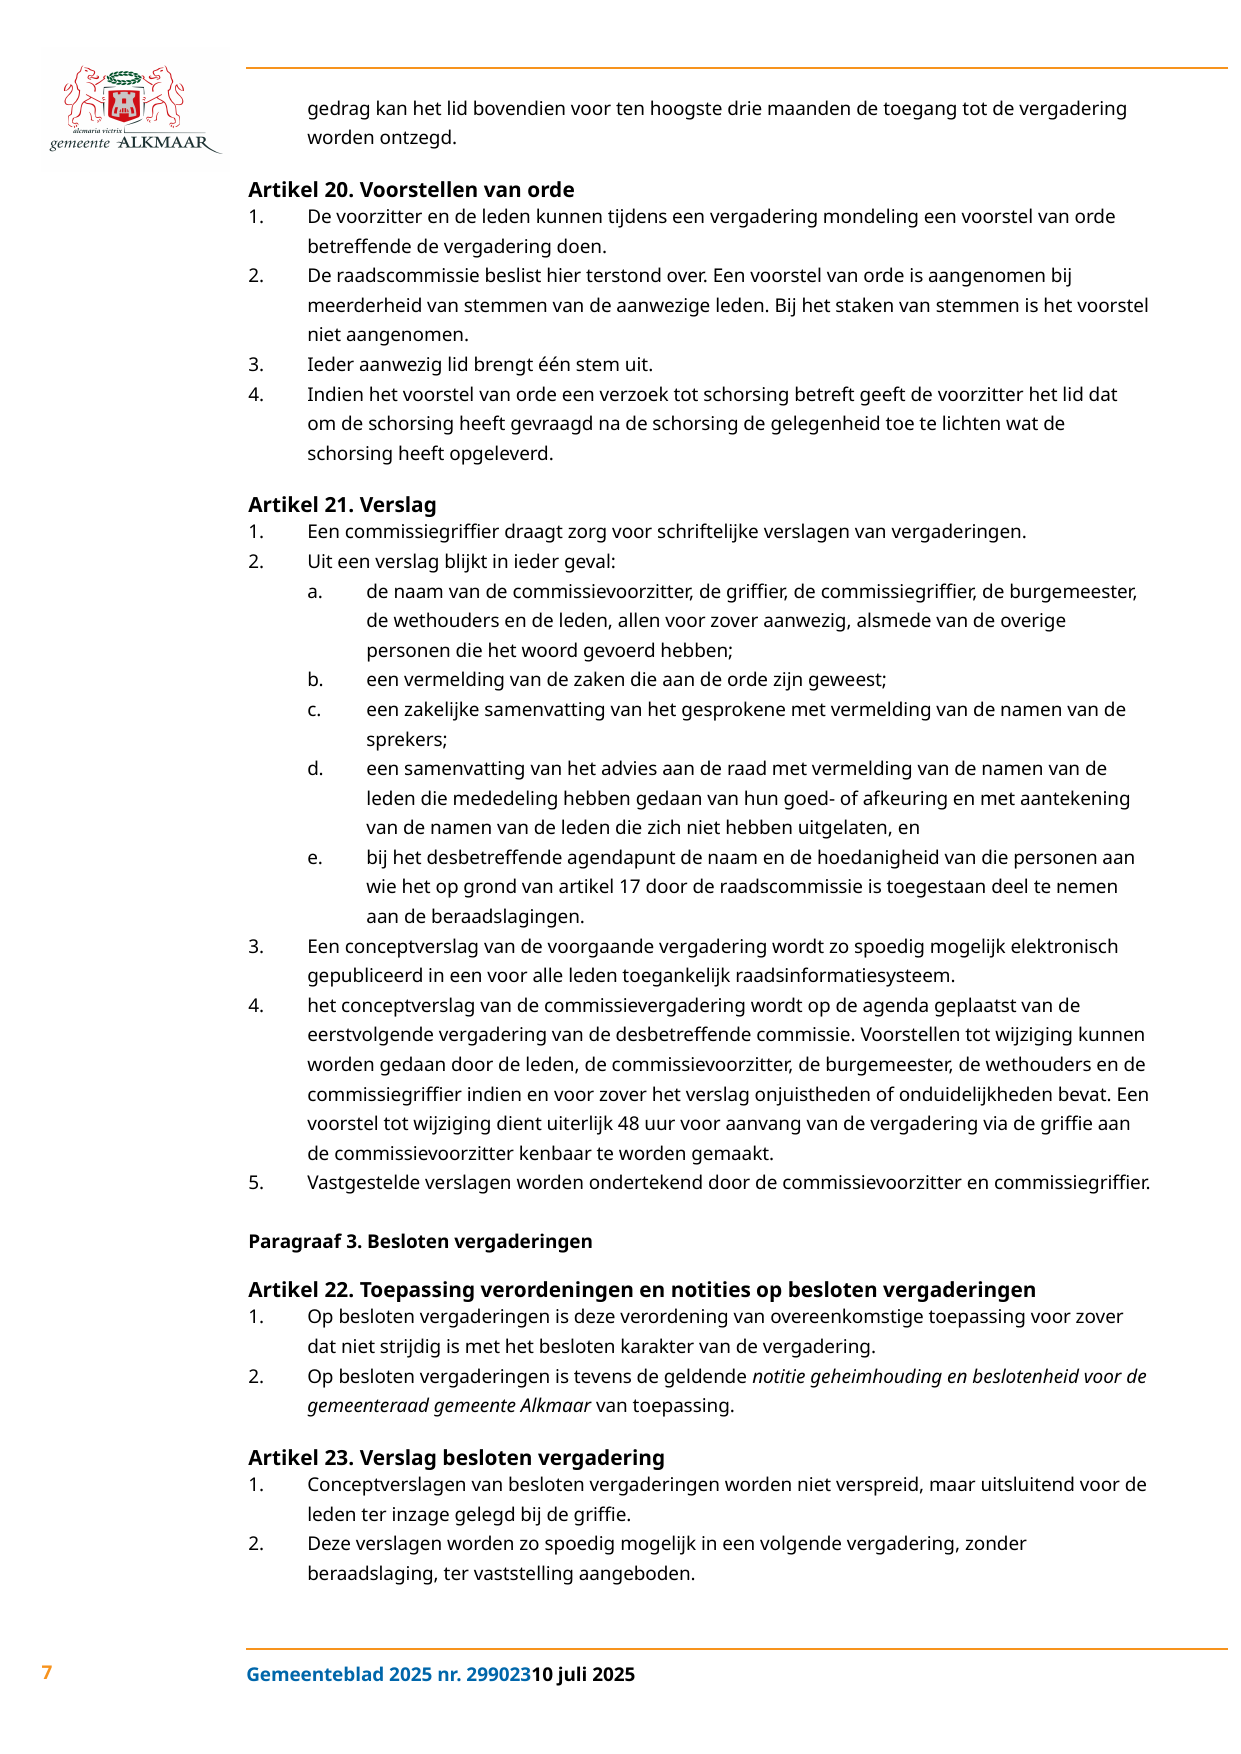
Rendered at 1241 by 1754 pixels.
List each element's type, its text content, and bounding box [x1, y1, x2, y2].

text Artikel 21. Verslag [248, 490, 1152, 519]
list Op besloten vergaderingen is deze verordening van overeenkomstige toepassing voor zover dat niet strijdig is met het besloten karakter van de vergadering. [248, 1304, 1152, 1359]
list een zakelijke samenvatting van het gesprokene met vermelding van de namen van de sprekers; [307, 696, 1152, 752]
list Op besloten vergaderingen is tevens de geldende notitie geheimhouding en beslotenheid voor de gemeenteraad gemeente Alkmaar van toepassing. [248, 1363, 1152, 1418]
list gedrag kan het lid bovendien voor ten hoogste drie maanden de toegang tot de vergadering worden ontzegd. [248, 95, 1152, 150]
list Conceptverslagen van besloten vergaderingen worden niet verspreid, maar uitsluitend voor de leden ter inzage gelegd bij de griffie. [248, 1471, 1152, 1527]
list Indien het voorstel van orde een verzoek tot schorsing betreft geeft de voorzitter het lid dat om de schorsing heeft gevraagd na de schorsing de gelegenheid toe te lichten wat de schorsing heeft opgeleverd. [248, 381, 1152, 466]
list bij het desbetreffende agendapunt de naam en de hoedanigheid van die personen aan wie het op grond van artikel 17 door de raadscommissie is toegestaan deel te nemen aan de beraadslagingen. [307, 844, 1152, 929]
list een vermelding van de zaken die aan de orde zijn geweest; [307, 667, 1152, 692]
list Een conceptverslag van de voorgaande vergadering wordt zo spoedig mogelijk elektronisch gepubliceerd in een voor alle leden toegankelijk raadsinformatiesysteem. [248, 933, 1152, 988]
list de naam van de commissievoorzitter, de griffier, de commissiegriffier, de burgemeester, de wethouders en de leden, allen voor zover aanwezig, alsmede van de overige personen die het woord gevoerd hebben; [307, 578, 1152, 663]
list De raadscommissie beslist hier terstond over. Een voorstel van orde is aangenomen bij meerderheid van stemmen van de aanwezige leden. Bij het staken van stemmen is het voorstel niet aangenomen. [248, 262, 1152, 347]
list Vastgestelde verslagen worden ondertekend door de commissievoorzitter en commissiegriffier. [248, 1169, 1152, 1195]
list Uit een verslag blijkt in ieder geval: [248, 548, 1152, 574]
list Deze verslagen worden zo spoedig mogelijk in een volgende vergadering, zonder beraadslaging, ter vaststelling aangeboden. [248, 1531, 1152, 1586]
picture [41, 47, 231, 172]
text Artikel 23. Verslag besloten vergadering [248, 1443, 1152, 1471]
list Een commissiegriffier draagt zorg voor schriftelijke verslagen van vergaderingen. [248, 519, 1152, 544]
list De voorzitter en de leden kunnen tijdens een vergadering mondeling een voorstel van orde betreffende de vergadering doen. [248, 203, 1152, 258]
list Ieder aanwezig lid brengt één stem uit. [248, 351, 1152, 377]
text Artikel 22. Toepassing verordeningen en notities op besloten vergaderingen [248, 1275, 1152, 1304]
list het conceptverslag van de commissievergadering wordt op de agenda geplaatst van de eerstvolgende vergadering van de desbetreffende commissie. Voorstellen tot wijziging kunnen worden gedaan door de leden, de commissievoorzitter, de burgemeester, de wethouders en de commissiegriffier indien en voor zover het verslag onjuistheden of onduidelijkheden bevat. Een voorstel tot wijziging dient uiterlijk 48 uur voor aanvang van de vergadering via de griffie aan de commissievoorzitter kenbaar te worden gemaakt. [248, 992, 1152, 1166]
text Paragraaf 3. Besloten vergaderingen [248, 1229, 1152, 1254]
text Artikel 20. Voorstellen van orde [248, 175, 1152, 203]
list een samenvatting van het advies aan de raad met vermelding van de namen van de leden die mededeling hebben gedaan van hun goed- of afkeuring en met aantekening van de namen van de leden die zich niet hebben uitgelaten, en [307, 755, 1152, 840]
